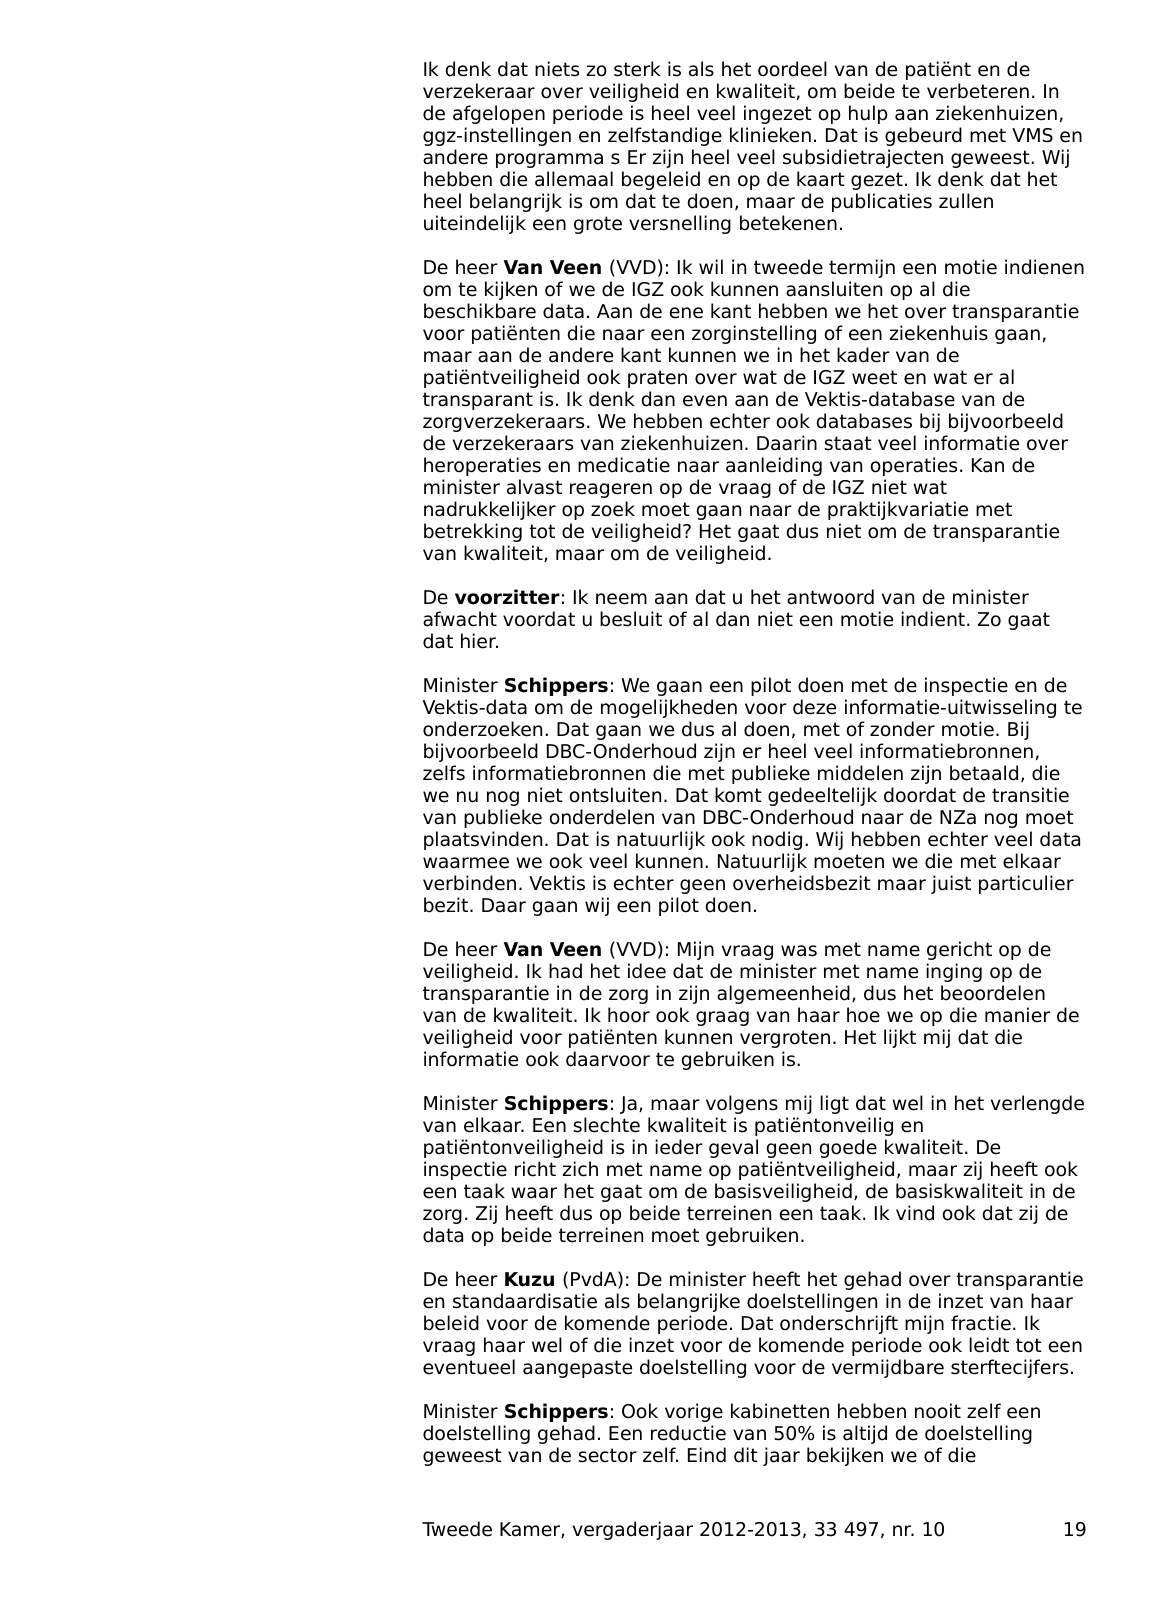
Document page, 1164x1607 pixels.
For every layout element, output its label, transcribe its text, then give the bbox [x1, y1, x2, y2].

text Minister Schippers: Ook vorige kabinetten hebben nooit zelf een doelstelling gehad. Een reductie van 50% is altijd de doelstelling geweest van de sector zelf. Eind dit jaar bekijken we of die [422, 1401, 1087, 1467]
text Minister Schippers: Ja, maar volgens mij ligt dat wel in het verlengde van elkaar. Een slechte kwaliteit is patiëntonveilig en patiëntonveiligheid is in ieder geval geen goede kwaliteit. De inspectie richt zich met name op patiëntveiligheid, maar zij heeft ook een taak waar het gaat om de basisveiligheid, de basiskwaliteit in de zorg. Zij heeft dus op beide terreinen een taak. Ik vind ook dat zij de data op beide terreinen moet gebruiken. [422, 1093, 1087, 1247]
text Ik denk dat niets zo sterk is als het oordeel van de patiënt en de verzekeraar over veiligheid en kwaliteit, om beide te verbeteren. In de afgelopen periode is heel veel ingezet op hulp aan ziekenhuizen, ggz-instellingen en zelfstandige klinieken. Dat is gebeurd met VMS en andere programma s Er zijn heel veel subsidietrajecten geweest. Wij hebben die allemaal begeleid en op de kaart gezet. Ik denk dat het heel belangrijk is om dat te doen, maar de publicaties zullen uiteindelijk een grote versnelling betekenen. [422, 59, 1087, 235]
text De heer Van Veen (VVD): Ik wil in tweede termijn een motie indienen om te kijken of we de IGZ ook kunnen aansluiten op al die beschikbare data. Aan de ene kant hebben we het over transparantie voor patiënten die naar een zorginstelling of een ziekenhuis gaan, maar aan de andere kant kunnen we in het kader van de patiëntveiligheid ook praten over wat de IGZ weet en wat er al transparant is. Ik denk dan even aan de Vektis-database van de zorgverzekeraars. We hebben echter ook databases bij bijvoorbeeld de verzekeraars van ziekenhuizen. Daarin staat veel informatie over heroperaties en medicatie naar aanleiding van operaties. Kan de minister alvast reageren op de vraag of de IGZ niet wat nadrukkelijker op zoek moet gaan naar de praktijkvariatie met betrekking tot de veiligheid? Het gaat dus niet om de transparantie van kwaliteit, maar om de veiligheid. [422, 257, 1087, 565]
text Minister Schippers: We gaan een pilot doen met de inspectie en de Vektis-data om de mogelijkheden voor deze informatie-uitwisseling te onderzoeken. Dat gaan we dus al doen, met of zonder motie. Bij bijvoorbeeld DBC-Onderhoud zijn er heel veel informatiebronnen, zelfs informatiebronnen die met publieke middelen zijn betaald, die we nu nog niet ontsluiten. Dat komt gedeeltelijk doordat de transitie van publieke onderdelen van DBC-Onderhoud naar de NZa nog moet plaatsvinden. Dat is natuurlijk ook nodig. Wij hebben echter veel data waarmee we ook veel kunnen. Natuurlijk moeten we die met elkaar verbinden. Vektis is echter geen overheidsbezit maar juist particulier bezit. Daar gaan wij een pilot doen. [422, 675, 1087, 917]
text De voorzitter: Ik neem aan dat u het antwoord van de minister afwacht voordat u besluit of al dan niet een motie indient. Zo gaat dat hier. [422, 587, 1087, 653]
text De heer Van Veen (VVD): Mijn vraag was met name gericht op de veiligheid. Ik had het idee dat de minister met name inging op de transparantie in de zorg in zijn algemeenheid, dus het beoordelen van de kwaliteit. Ik hoor ook graag van haar hoe we op die manier de veiligheid voor patiënten kunnen vergroten. Het lijkt mij dat die informatie ook daarvoor te gebruiken is. [422, 939, 1087, 1071]
text De heer Kuzu (PvdA): De minister heeft het gehad over transparantie en standaardisatie als belangrijke doelstellingen in de inzet van haar beleid voor de komende periode. Dat onderschrijft mijn fractie. Ik vraag haar wel of die inzet voor de komende periode ook leidt tot een eventueel aangepaste doelstelling voor de vermijdbare sterftecijfers. [422, 1269, 1087, 1379]
